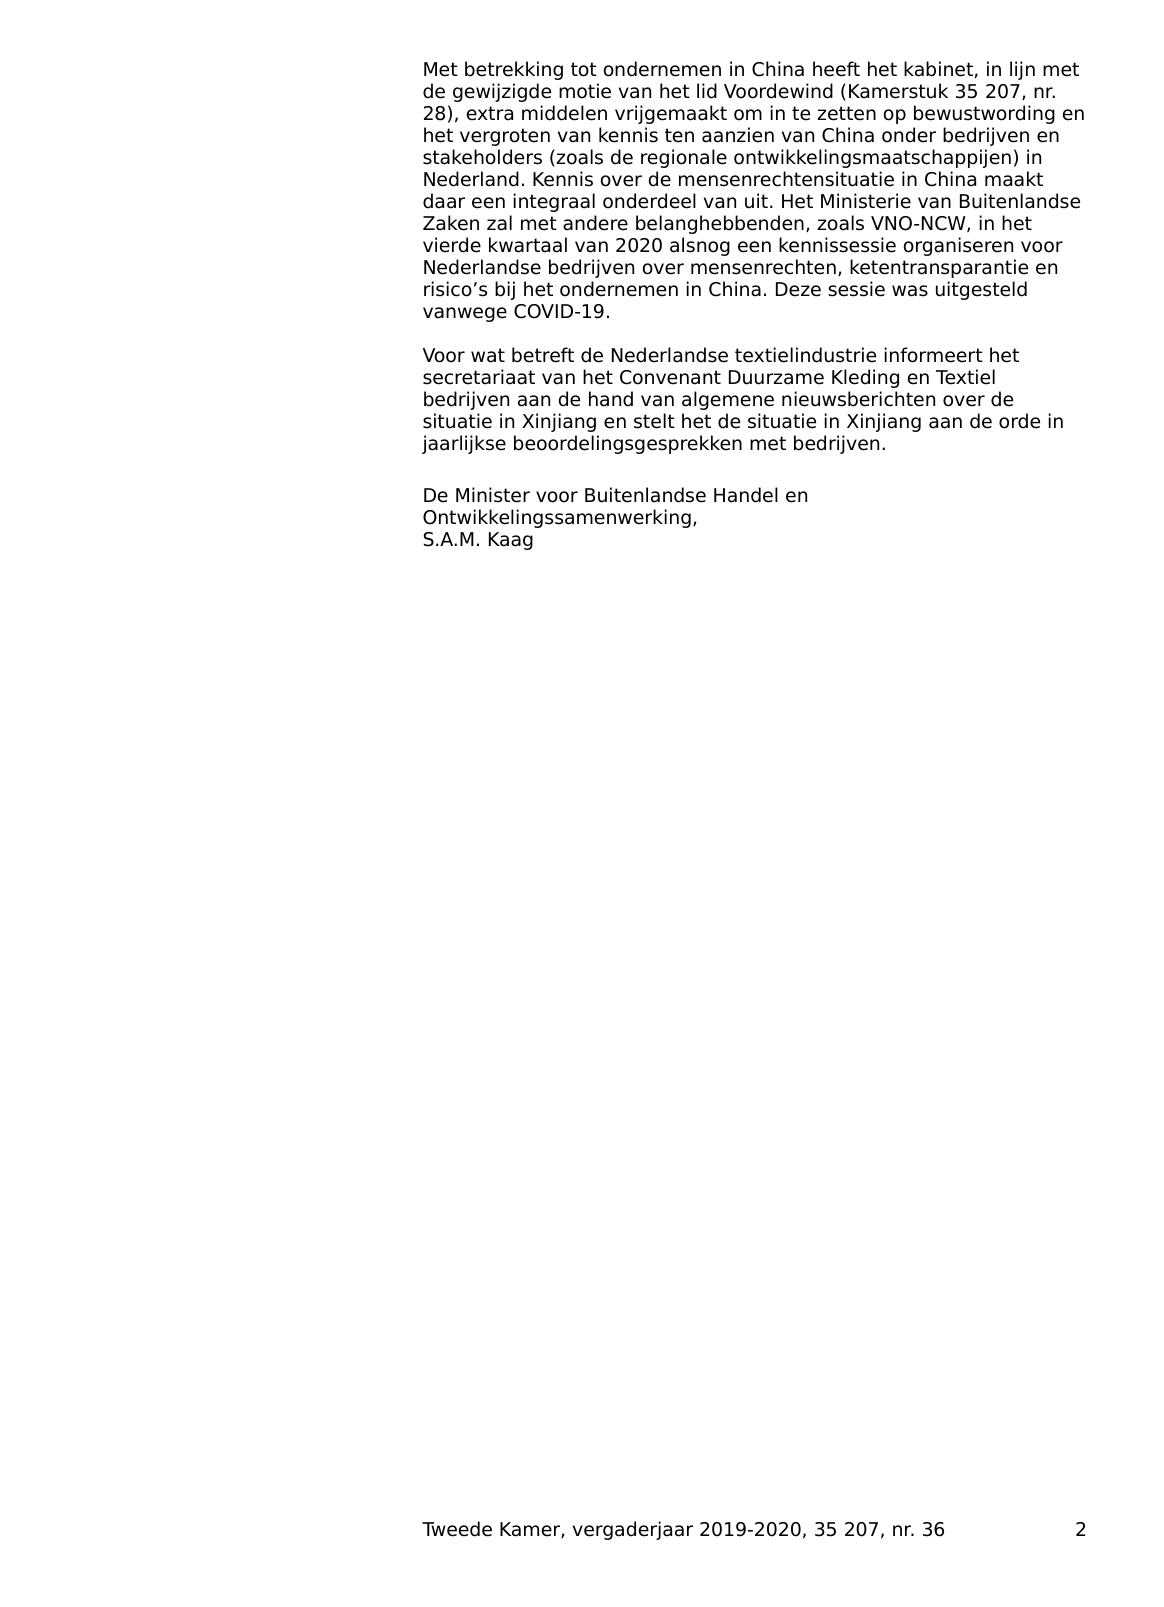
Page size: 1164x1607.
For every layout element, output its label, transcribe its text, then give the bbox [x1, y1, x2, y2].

text De Minister voor Buitenlandse Handel en Ontwikkelingssamenwerking, S.A.M. Kaag [422, 485, 1087, 551]
text Voor wat betreft de Nederlandse textielindustrie informeert het secretariaat van het Convenant Duurzame Kleding en Textiel bedrijven aan de hand van algemene nieuwsberichten over de situatie in Xinjiang en stelt het de situatie in Xinjiang aan de orde in jaarlijkse beoordelingsgesprekken met bedrijven. [422, 345, 1087, 455]
text Met betrekking tot ondernemen in China heeft het kabinet, in lijn met de gewijzigde motie van het lid Voordewind (Kamerstuk 35 207, nr. 28), extra middelen vrijgemaakt om in te zetten op bewustwording en het vergroten van kennis ten aanzien van China onder bedrijven en stakeholders (zoals de regionale ontwikkelingsmaatschappijen) in Nederland. Kennis over de mensenrechtensituatie in China maakt daar een integraal onderdeel van uit. Het Ministerie van Buitenlandse Zaken zal met andere belanghebbenden, zoals VNO-NCW, in het vierde kwartaal van 2020 alsnog een kennissessie organiseren voor Nederlandse bedrijven over mensenrechten, ketentransparantie en risico’s bij het ondernemen in China. Deze sessie was uitgesteld vanwege COVID-19. [422, 59, 1087, 323]
